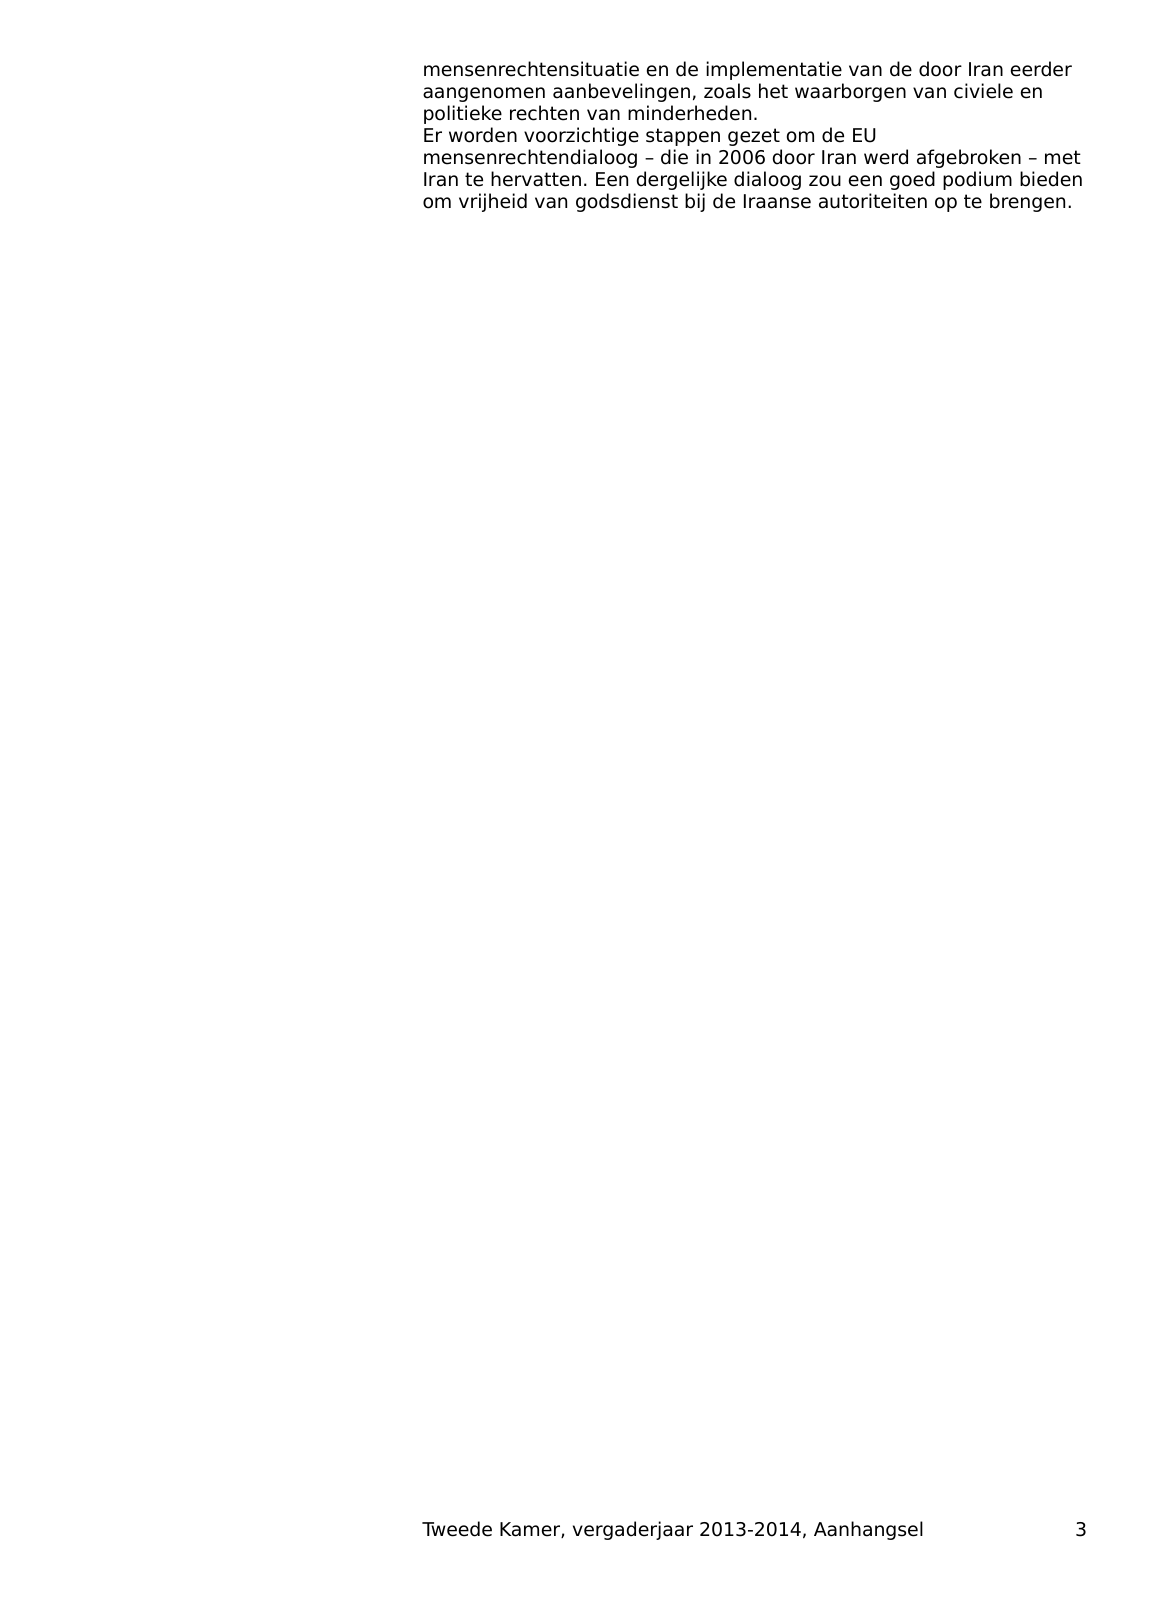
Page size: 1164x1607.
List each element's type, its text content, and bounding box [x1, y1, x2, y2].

text mensenrechtensituatie en de implementatie van de door Iran eerder aangenomen aanbevelingen, zoals het waarborgen van civiele en politieke rechten van minderheden. [422, 59, 1087, 125]
text Er worden voorzichtige stappen gezet om de EU mensenrechtendialoog – die in 2006 door Iran werd afgebroken – met Iran te hervatten. Een dergelijke dialoog zou een goed podium bieden om vrijheid van godsdienst bij de Iraanse autoriteiten op te brengen. [422, 125, 1087, 213]
